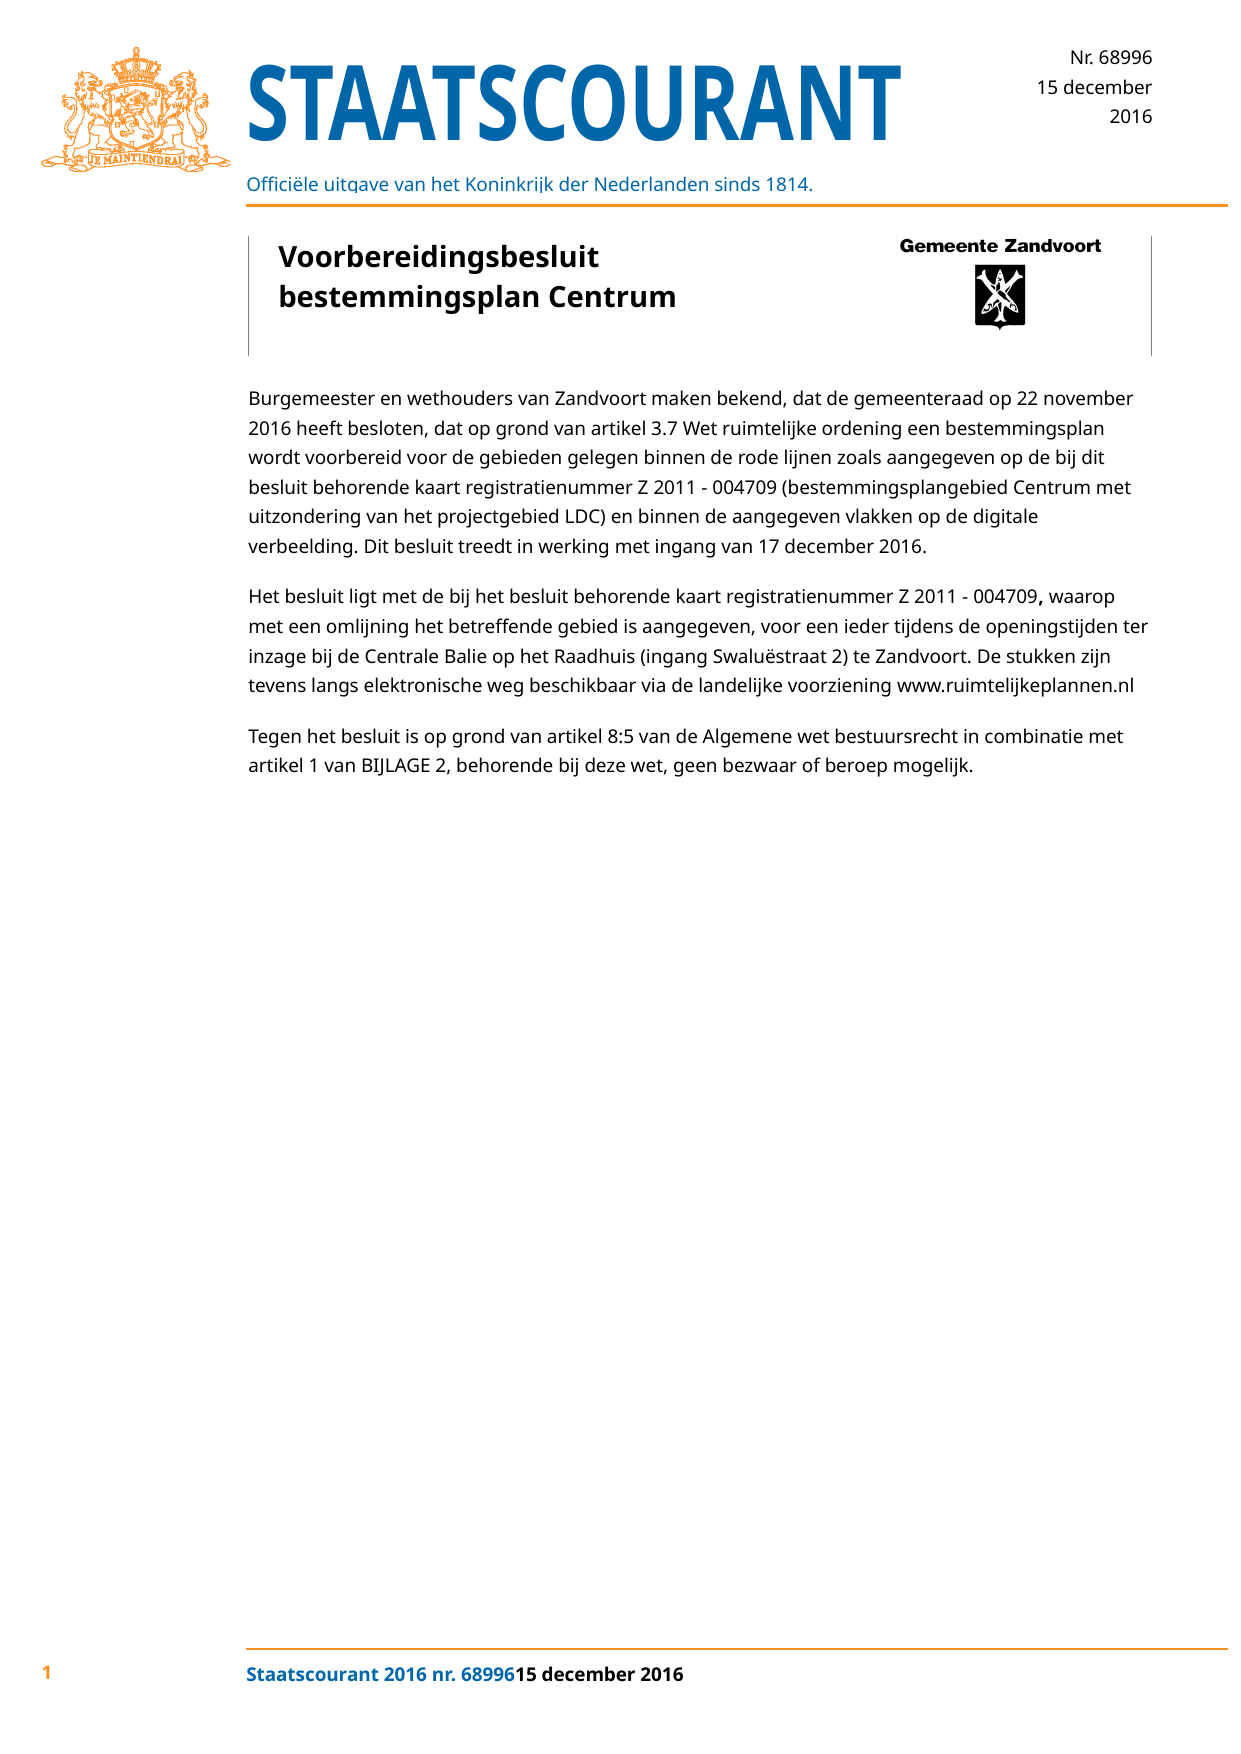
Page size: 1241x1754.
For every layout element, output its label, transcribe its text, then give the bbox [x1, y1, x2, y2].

text Tegen het besluit is op grond van artikel 8:5 van de Algemene wet bestuursrecht in combinatie met artikel 1 van BIJLAGE 2, behorende bij deze wet, geen bezwaar of beroep mogelijk. [248, 723, 1152, 778]
table_header [850, 236, 1151, 356]
table_header Voorbereidingsbesluit bestemmingsplan Centrum [249, 236, 850, 356]
text Het besluit ligt met de bij het besluit behorende kaart registratienummer Z 2011 - 004709, waarop met een omlijning het betreffende gebied is aangegeven, voor een ieder tijdens de openingstijden ter inzage bij de Centrale Balie op het Raadhuis (ingang Swaluëstraat 2) te Zandvoort. De stukken zijn tevens langs elektronische weg beschikbaar via de landelijke voorziening www.ruimtelijkeplannen.nl [248, 584, 1152, 698]
picture [882, 236, 1119, 331]
text Burgemeester en wethouders van Zandvoort maken bekend, dat de gemeenteraad op 22 november 2016 heeft besloten, dat op grond van artikel 3.7 Wet ruimtelijke ordening een bestemmingsplan wordt voorbereid voor de gebieden gelegen binnen de rode lijnen zoals aangegeven op de bij dit besluit behorende kaart registratienummer Z 2011 - 004709 (bestemmingsplangebied Centrum met uitzondering van het projectgebied LDC) en binnen de aangegeven vlakken op de digitale verbeelding. Dit besluit treedt in werking met ingang van 17 december 2016. [248, 385, 1152, 559]
picture [41, 47, 231, 172]
